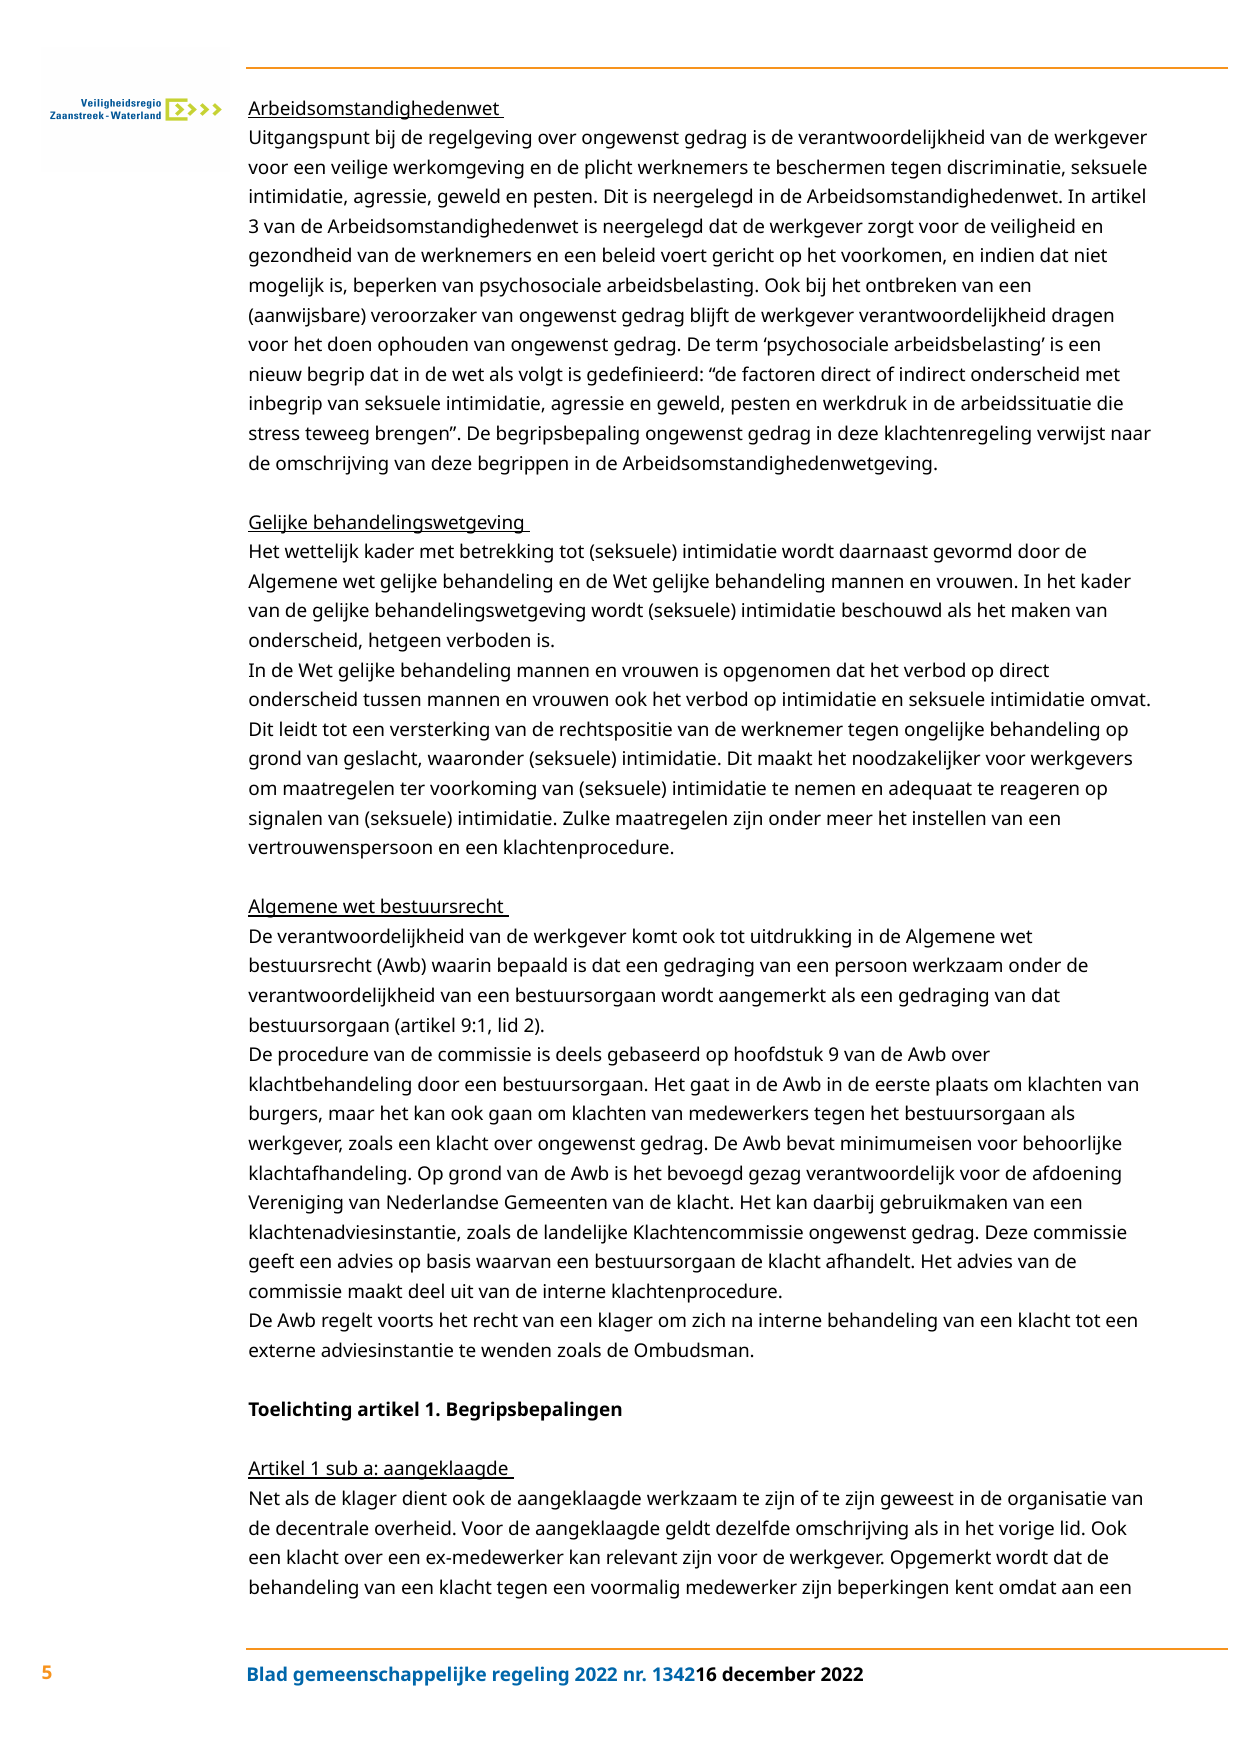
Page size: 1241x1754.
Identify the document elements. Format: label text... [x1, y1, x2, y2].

text In de Wet gelijke behandeling mannen en vrouwen is opgenomen dat het verbod op direct onderscheid tussen mannen en vrouwen ook het verbod op intimidatie en seksuele intimidatie omvat. Dit leidt tot een versterking van de rechtspositie van de werknemer tegen ongelijke behandeling op grond van geslacht, waaronder (seksuele) intimidatie. Dit maakt het noodzakelijker voor werkgevers om maatregelen ter voorkoming van (seksuele) intimidatie te nemen en adequaat te reageren op signalen van (seksuele) intimidatie. Zulke maatregelen zijn onder meer het instellen van een vertrouwenspersoon en een klachtenprocedure. [248, 657, 1152, 860]
text Uitgangspunt bij de regelgeving over ongewenst gedrag is de verantwoordelijkheid van de werkgever voor een veilige werkomgeving en de plicht werknemers te beschermen tegen discriminatie, seksuele intimidatie, agressie, geweld en pesten. Dit is neergelegd in de Arbeidsomstandighedenwet. In artikel 3 van de Arbeidsomstandighedenwet is neergelegd dat de werkgever zorgt voor de veiligheid en gezondheid van de werknemers en een beleid voert gericht op het voorkomen, en indien dat niet mogelijk is, beperken van psychosociale arbeidsbelasting. Ook bij het ontbreken van een (aanwijsbare) veroorzaker van ongewenst gedrag blijft de werkgever verantwoordelijkheid dragen voor het doen ophouden van ongewenst gedrag. De term ‘psychosociale arbeidsbelasting’ is een nieuw begrip dat in de wet als volgt is gedefinieerd: “de factoren direct of indirect onderscheid met inbegrip van seksuele intimidatie, agressie en geweld, pesten en werkdruk in de arbeidssituatie die stress teweeg brengen”. De begripsbepaling ongewenst gedrag in deze klachtenregeling verwijst naar de omschrijving van deze begrippen in de Arbeidsomstandighedenwetgeving. [248, 124, 1152, 476]
text De verantwoordelijkheid van de werkgever komt ook tot uitdrukking in de Algemene wet bestuursrecht (Awb) waarin bepaald is dat een gedraging van een persoon werkzaam onder de verantwoordelijkheid van een bestuursorgaan wordt aangemerkt als een gedraging van dat bestuursorgaan (artikel 9:1, lid 2). [248, 923, 1152, 1038]
text Gelijke behandelingswetgeving [248, 509, 1152, 535]
text Net als de klager dient ook de aangeklaagde werkzaam te zijn of te zijn geweest in de organisatie van de decentrale overheid. Voor de aangeklaagde geldt dezelfde omschrijving als in het vorige lid. Ook een klacht over een ex-medewerker kan relevant zijn voor de werkgever. Opgemerkt wordt dat de behandeling van een klacht tegen een voormalig medewerker zijn beperkingen kent omdat aan een [248, 1485, 1152, 1600]
text Arbeidsomstandighedenwet [248, 95, 1152, 121]
text De Awb regelt voorts het recht van een klager om zich na interne behandeling van een klacht tot een externe adviesinstantie te wenden zoals de Ombudsman. [248, 1308, 1152, 1363]
text Toelichting artikel 1. Begripsbepalingen [248, 1396, 1152, 1422]
picture [41, 47, 231, 172]
text Artikel 1 sub a: aangeklaagde [248, 1456, 1152, 1481]
text Algemene wet bestuursrecht [248, 893, 1152, 919]
text De procedure van de commissie is deels gebaseerd op hoofdstuk 9 van de Awb over klachtbehandeling door een bestuursorgaan. Het gaat in de Awb in de eerste plaats om klachten van burgers, maar het kan ook gaan om klachten van medewerkers tegen het bestuursorgaan als werkgever, zoals een klacht over ongewenst gedrag. De Awb bevat minimumeisen voor behoorlijke klachtafhandeling. Op grond van de Awb is het bevoegd gezag verantwoordelijk voor de afdoening Vereniging van Nederlandse Gemeenten van de klacht. Het kan daarbij gebruikmaken van een klachtenadviesinstantie, zoals de landelijke Klachtencommissie ongewenst gedrag. Deze commissie geeft een advies op basis waarvan een bestuursorgaan de klacht afhandelt. Het advies van de commissie maakt deel uit van de interne klachtenprocedure. [248, 1041, 1152, 1304]
text Het wettelijk kader met betrekking tot (seksuele) intimidatie wordt daarnaast gevormd door de Algemene wet gelijke behandeling en de Wet gelijke behandeling mannen en vrouwen. In het kader van de gelijke behandelingswetgeving wordt (seksuele) intimidatie beschouwd als het maken van onderscheid, hetgeen verboden is. [248, 538, 1152, 653]
